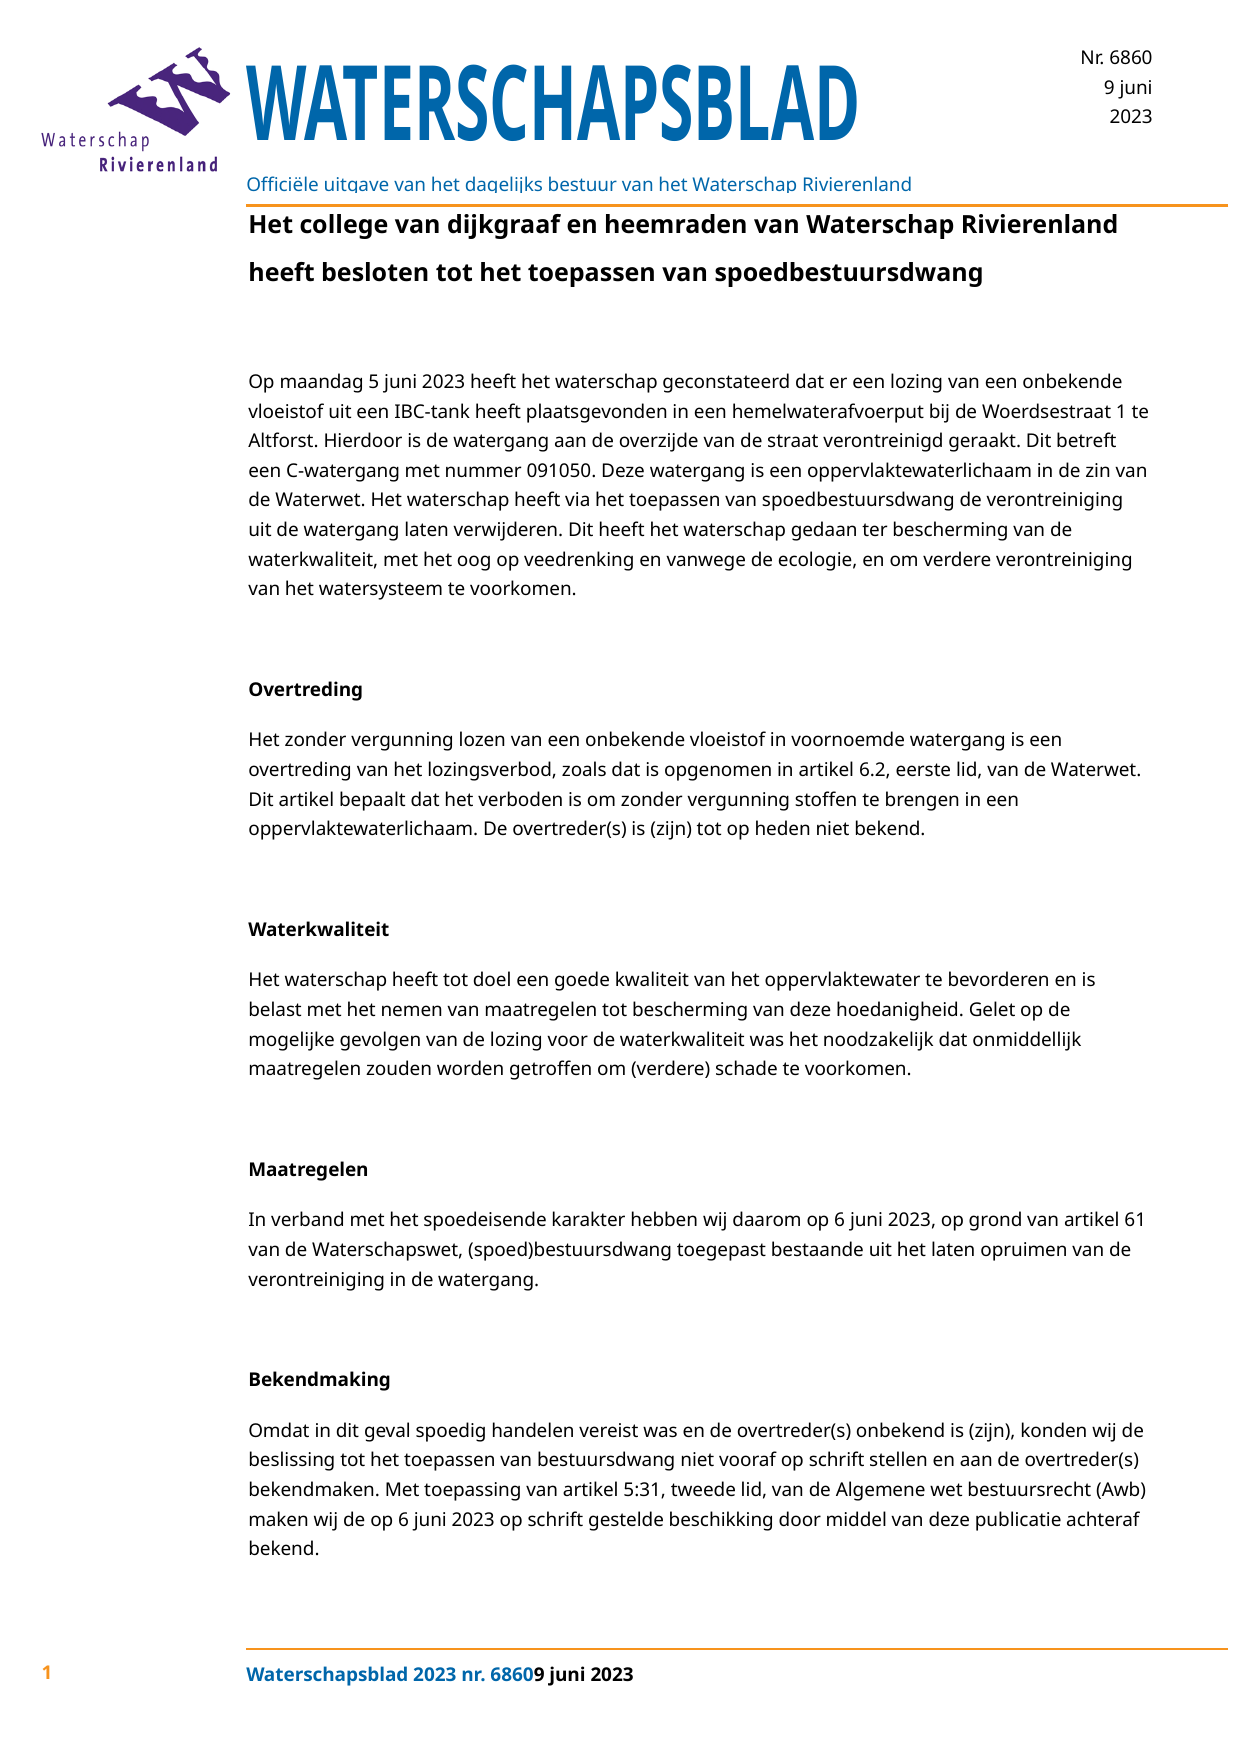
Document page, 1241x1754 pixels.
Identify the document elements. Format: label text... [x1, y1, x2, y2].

text Bekendmaking [248, 1367, 1152, 1392]
text Op maandag 5 juni 2023 heeft het waterschap geconstateerd dat er een lozing van een onbekende vloeistof uit een IBC-tank heeft plaatsgevonden in een hemelwaterafvoerput bij de Woerdsestraat 1 te Altforst. Hierdoor is de watergang aan de overzijde van de straat verontreinigd geraakt. Dit betreft een C-watergang met nummer 091050. Deze watergang is een oppervlaktewaterlichaam in de zin van de Waterwet. Het waterschap heeft via het toepassen van spoedbestuursdwang de verontreiniging uit de watergang laten verwijderen. Dit heeft het waterschap gedaan ter bescherming van de waterkwaliteit, met het oog op veedrenking en vanwege de ecologie, en om verdere verontreiniging van het watersysteem te voorkomen. [248, 368, 1152, 601]
text Maatregelen [248, 1156, 1152, 1182]
picture [41, 47, 231, 172]
text In verband met het spoedeisende karakter hebben wij daarom op 6 juni 2023, op grond van artikel 61 van de Waterschapswet, (spoed)bestuursdwang toegepast bestaande uit het laten opruimen van de verontreiniging in de watergang. [248, 1207, 1152, 1292]
text Het zonder vergunning lozen van een onbekende vloeistof in voornoemde watergang is een overtreding van het lozingsverbod, zoals dat is opgenomen in artikel 6.2, eerste lid, van de Waterwet. Dit artikel bepaalt dat het verboden is om zonder vergunning stoffen te brengen in een oppervlaktewaterlichaam. De overtreder(s) is (zijn) tot op heden niet bekend. [248, 727, 1152, 841]
text Waterkwaliteit [248, 916, 1152, 942]
text Overtreding [248, 676, 1152, 702]
text Het college van dijkgraaf en heemraden van Waterschap Rivierenland heeft besloten tot het toepassen van spoedbestuursdwang [248, 207, 1152, 288]
text Het waterschap heeft tot doel een goede kwaliteit van het oppervlaktewater te bevorderen en is belast met het nemen van maatregelen tot bescherming van deze hoedanigheid. Gelet op de mogelijke gevolgen van de lozing voor de waterkwaliteit was het noodzakelijk dat onmiddellijk maatregelen zouden worden getroffen om (verdere) schade te voorkomen. [248, 967, 1152, 1081]
text Omdat in dit geval spoedig handelen vereist was en de overtreder(s) onbekend is (zijn), konden wij de beslissing tot het toepassen van bestuursdwang niet vooraf op schrift stellen en aan de overtreder(s) bekendmaken. Met toepassing van artikel 5:31, tweede lid, van de Algemene wet bestuursrecht (Awb) maken wij de op 6 juni 2023 op schrift gestelde beschikking door middel van deze publicatie achteraf bekend. [248, 1417, 1152, 1561]
